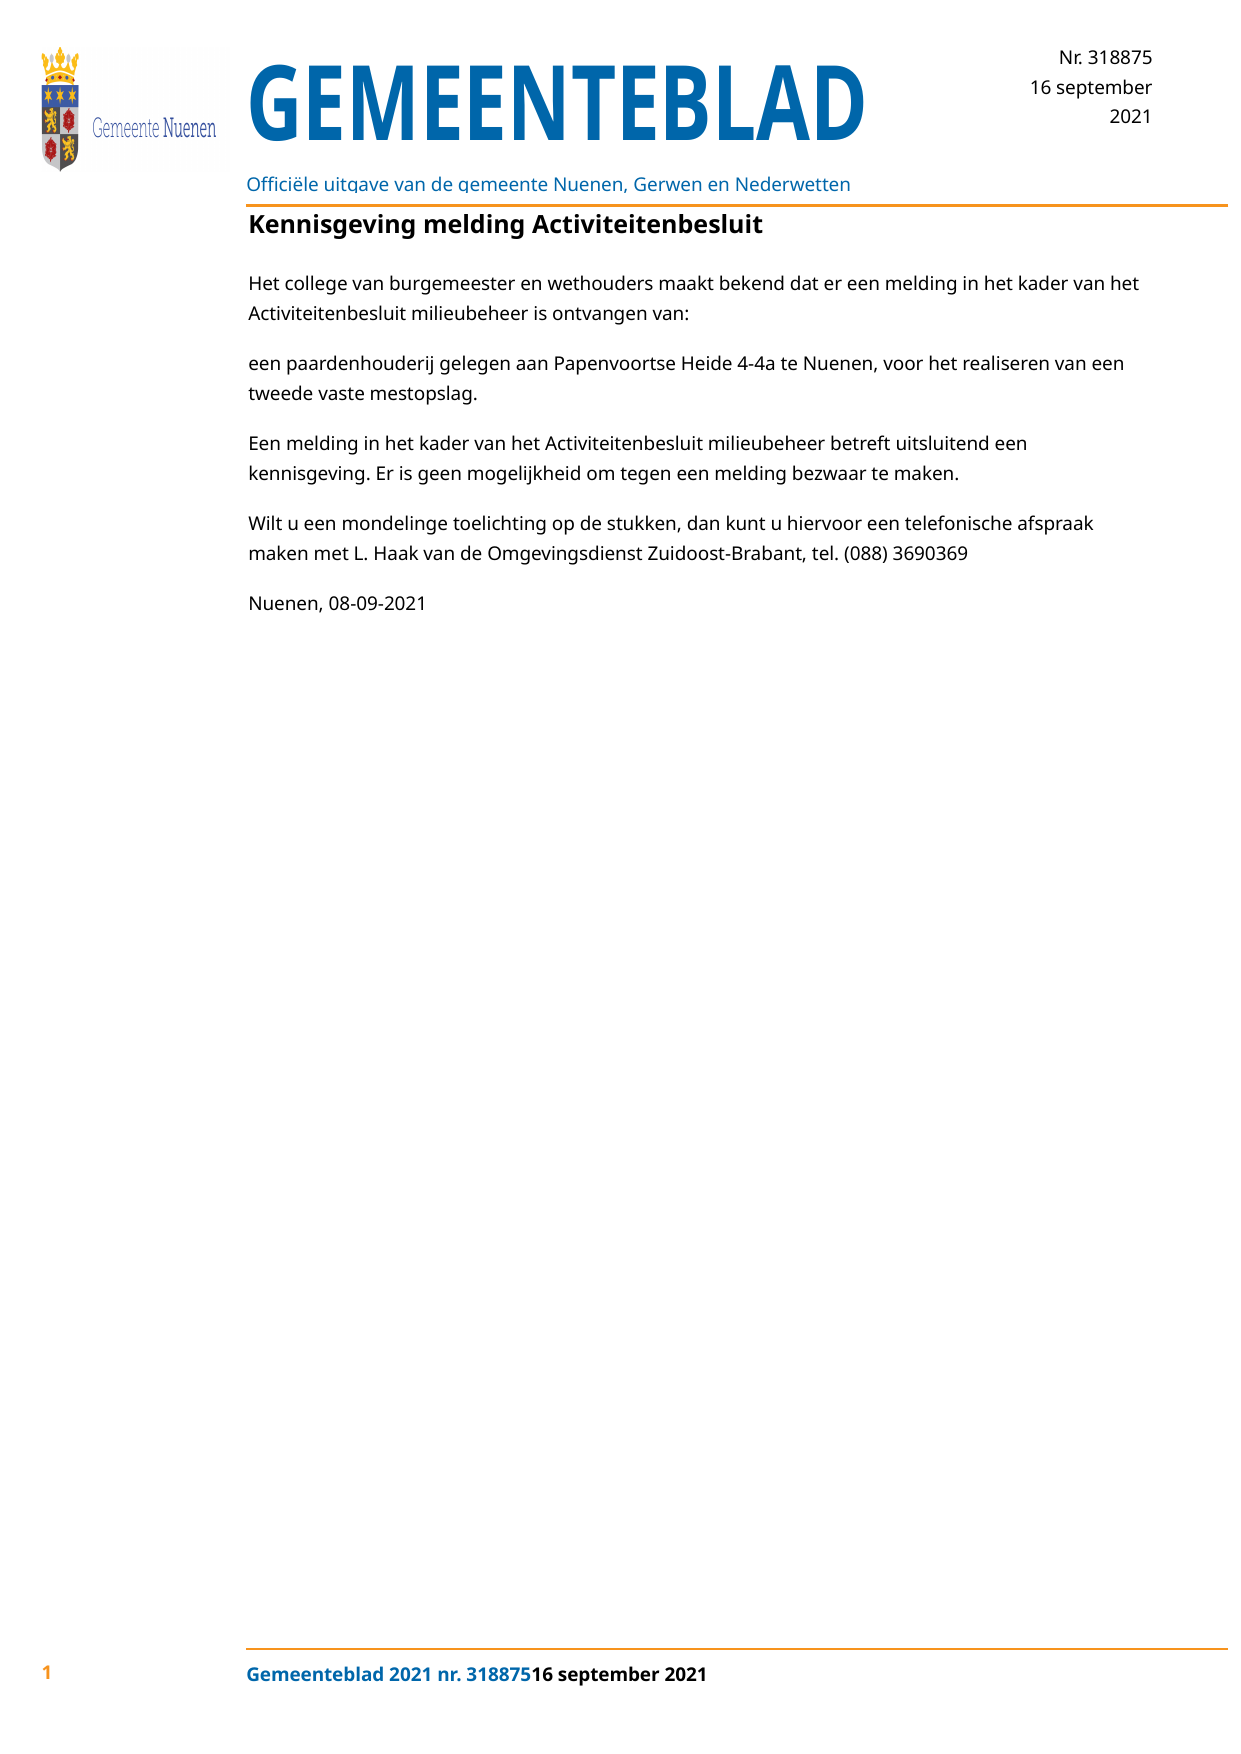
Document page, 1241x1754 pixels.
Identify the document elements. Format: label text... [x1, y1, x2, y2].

picture [41, 47, 231, 172]
text Kennisgeving melding Activiteitenbesluit [248, 207, 1152, 241]
text Een melding in het kader van het Activiteitenbesluit milieubeheer betreft uitsluitend een kennisgeving. Er is geen mogelijkheid om tegen een melding bezwaar te maken. [248, 430, 1152, 486]
text Wilt u een mondelinge toelichting op de stukken, dan kunt u hiervoor een telefonische afspraak maken met L. Haak van de Omgevingsdienst Zuidoost-Brabant, tel. (088) 3690369 [248, 510, 1152, 566]
text Nuenen, 08-09-2021 [248, 590, 1152, 616]
text een paardenhouderij gelegen aan Papenvoortse Heide 4-4a te Nuenen, voor het realiseren van een tweede vaste mestopslag. [248, 350, 1152, 406]
text Het college van burgemeester en wethouders maakt bekend dat er een melding in het kader van het Activiteitenbesluit milieubeheer is ontvangen van: [248, 270, 1152, 326]
